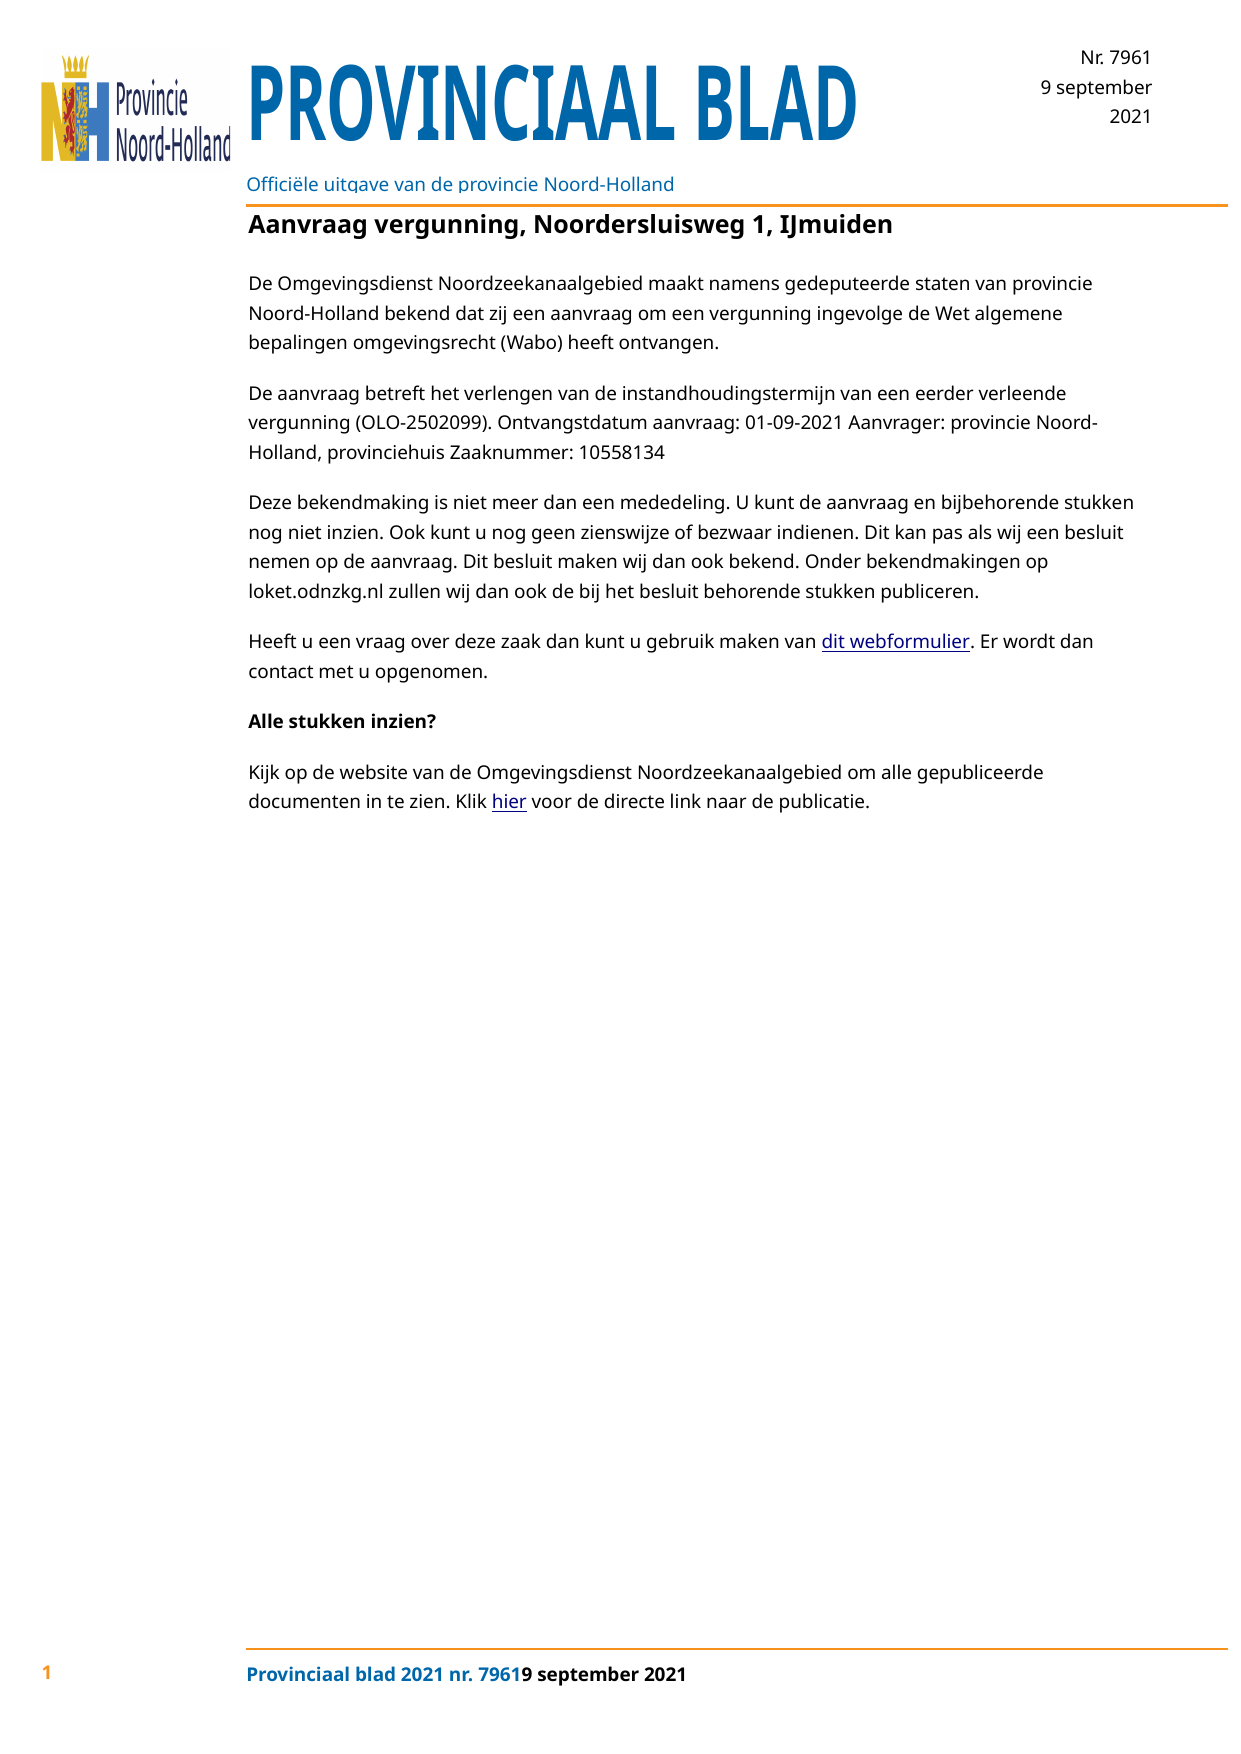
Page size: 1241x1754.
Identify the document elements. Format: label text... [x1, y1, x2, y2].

text Aanvraag vergunning, Noordersluisweg 1, IJmuiden [248, 207, 1152, 241]
text Kijk op de website van de Omgevingsdienst Noordzeekanaalgebied om alle gepubliceerde documenten in te zien. Klik hier voor de directe link naar de publicatie. [248, 759, 1152, 814]
text Heeft u een vraag over deze zaak dan kunt u gebruik maken van dit webformulier. Er wordt dan contact met u opgenomen. [248, 629, 1152, 684]
text De Omgevingsdienst Noordzeekanaalgebied maakt namens gedeputeerde staten van provincie Noord-Holland bekend dat zij een aanvraag om een vergunning ingevolge de Wet algemene bepalingen omgevingsrecht (Wabo) heeft ontvangen. [248, 270, 1152, 355]
text De aanvraag betreft het verlengen van de instandhoudingstermijn van een eerder verleende vergunning (OLO-2502099). Ontvangstdatum aanvraag: 01-09-2021 Aanvrager: provincie Noord-Holland, provinciehuis Zaaknummer: 10558134 [248, 380, 1152, 465]
picture [41, 47, 231, 172]
text Alle stukken inzien? [248, 709, 1152, 734]
text Deze bekendmaking is niet meer dan een mededeling. U kunt de aanvraag en bijbehorende stukken nog niet inzien. Ook kunt u nog geen zienswijze of bezwaar indienen. Dit kan pas als wij een besluit nemen op de aanvraag. Dit besluit maken wij dan ook bekend. Onder bekendmakingen op loket.odnzkg.nl zullen wij dan ook de bij het besluit behorende stukken publiceren. [248, 489, 1152, 604]
